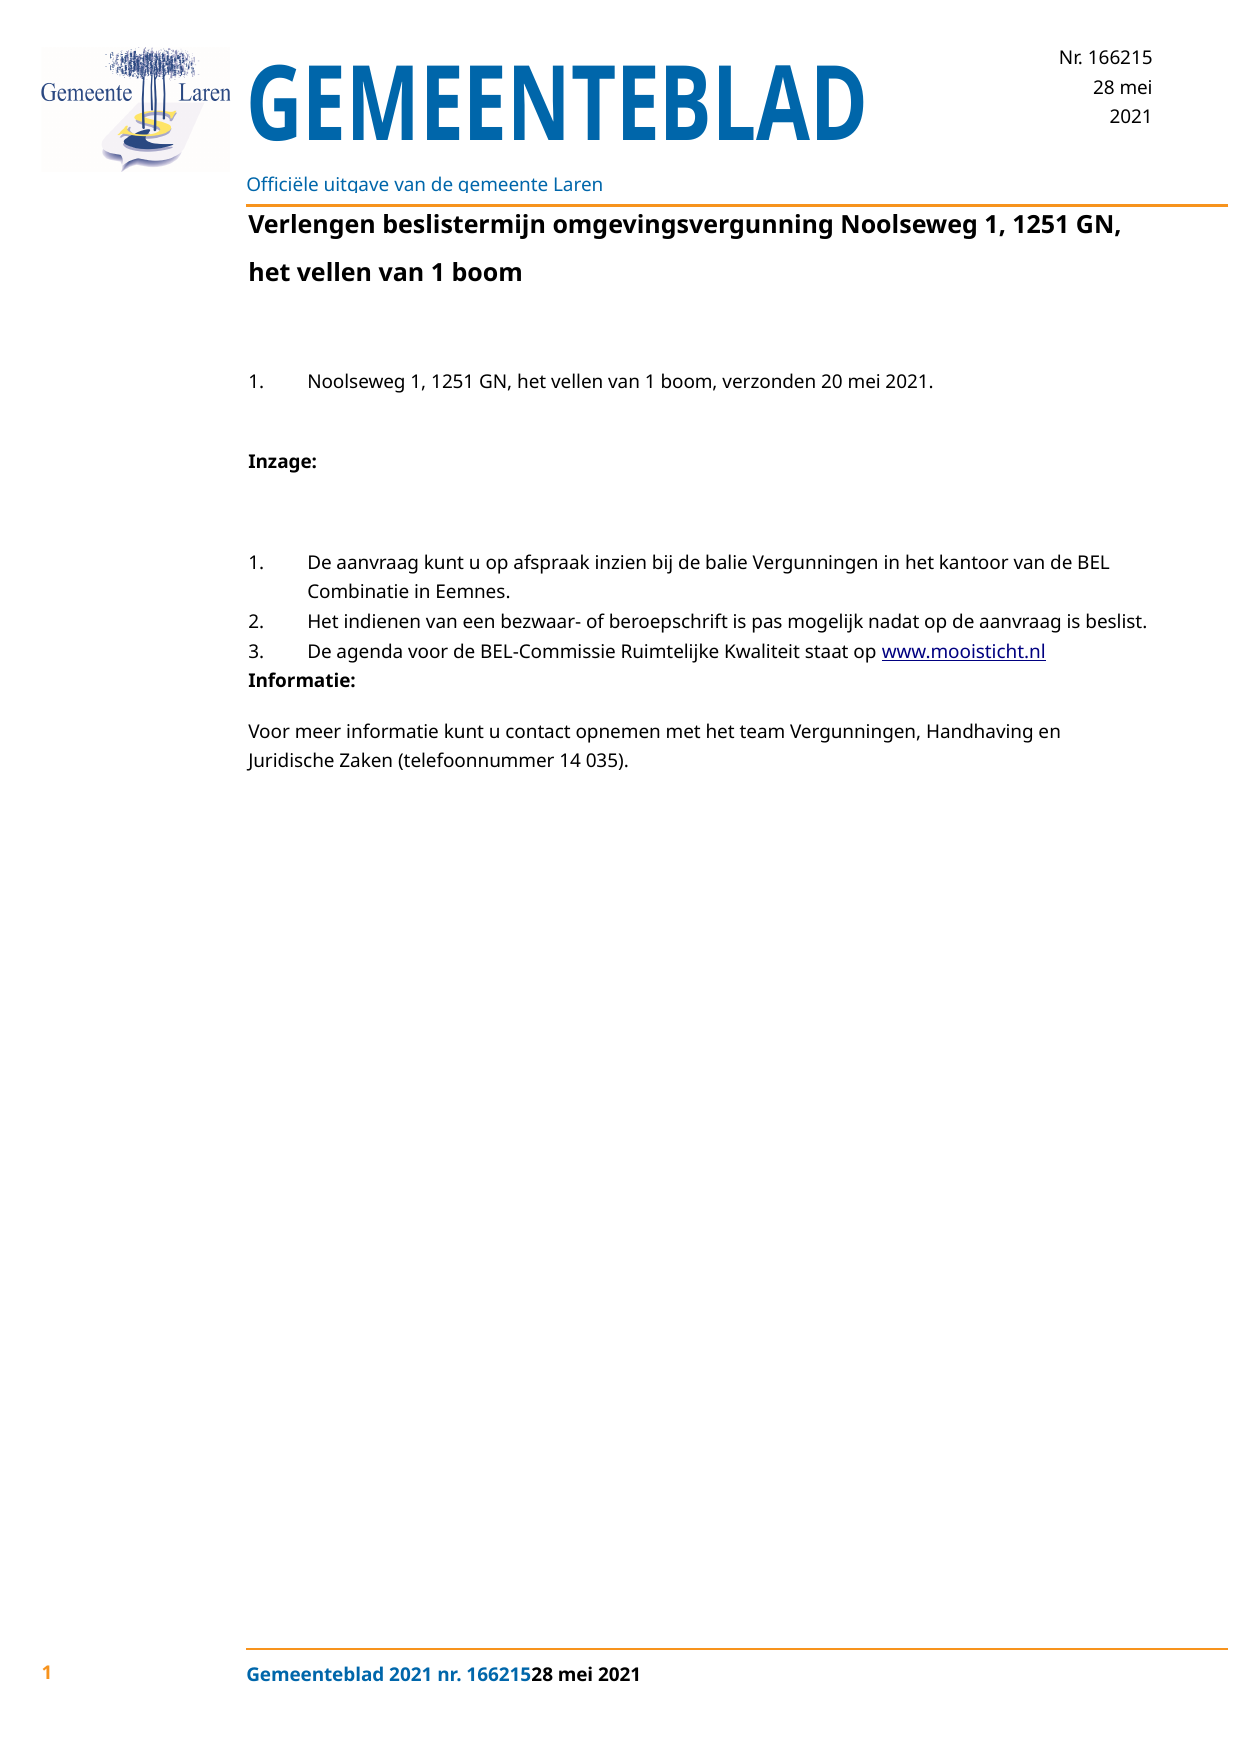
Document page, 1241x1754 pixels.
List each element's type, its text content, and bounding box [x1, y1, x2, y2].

text Voor meer informatie kunt u contact opnemen met het team Vergunningen, Handhaving en Juridische Zaken (telefoonnummer 14 035). [248, 718, 1152, 773]
picture [41, 47, 231, 172]
list Noolseweg 1, 1251 GN, het vellen van 1 boom, verzonden 20 mei 2021. [248, 368, 1152, 394]
list Het indienen van een bezwaar- of beroepschrift is pas mogelijk nadat op de aanvraag is beslist. [248, 608, 1152, 634]
text Informatie: [248, 667, 1152, 693]
list De aanvraag kunt u op afspraak inzien bij de balie Vergunningen in het kantoor van de BEL Combinatie in Eemnes. [248, 549, 1152, 604]
text Verlengen beslistermijn omgevingsvergunning Noolseweg 1, 1251 GN, het vellen van 1 boom [248, 207, 1152, 288]
list De agenda voor de BEL-Commissie Ruimtelijke Kwaliteit staat op www.mooisticht.nl [248, 638, 1152, 664]
text Inzage: [248, 448, 1152, 474]
